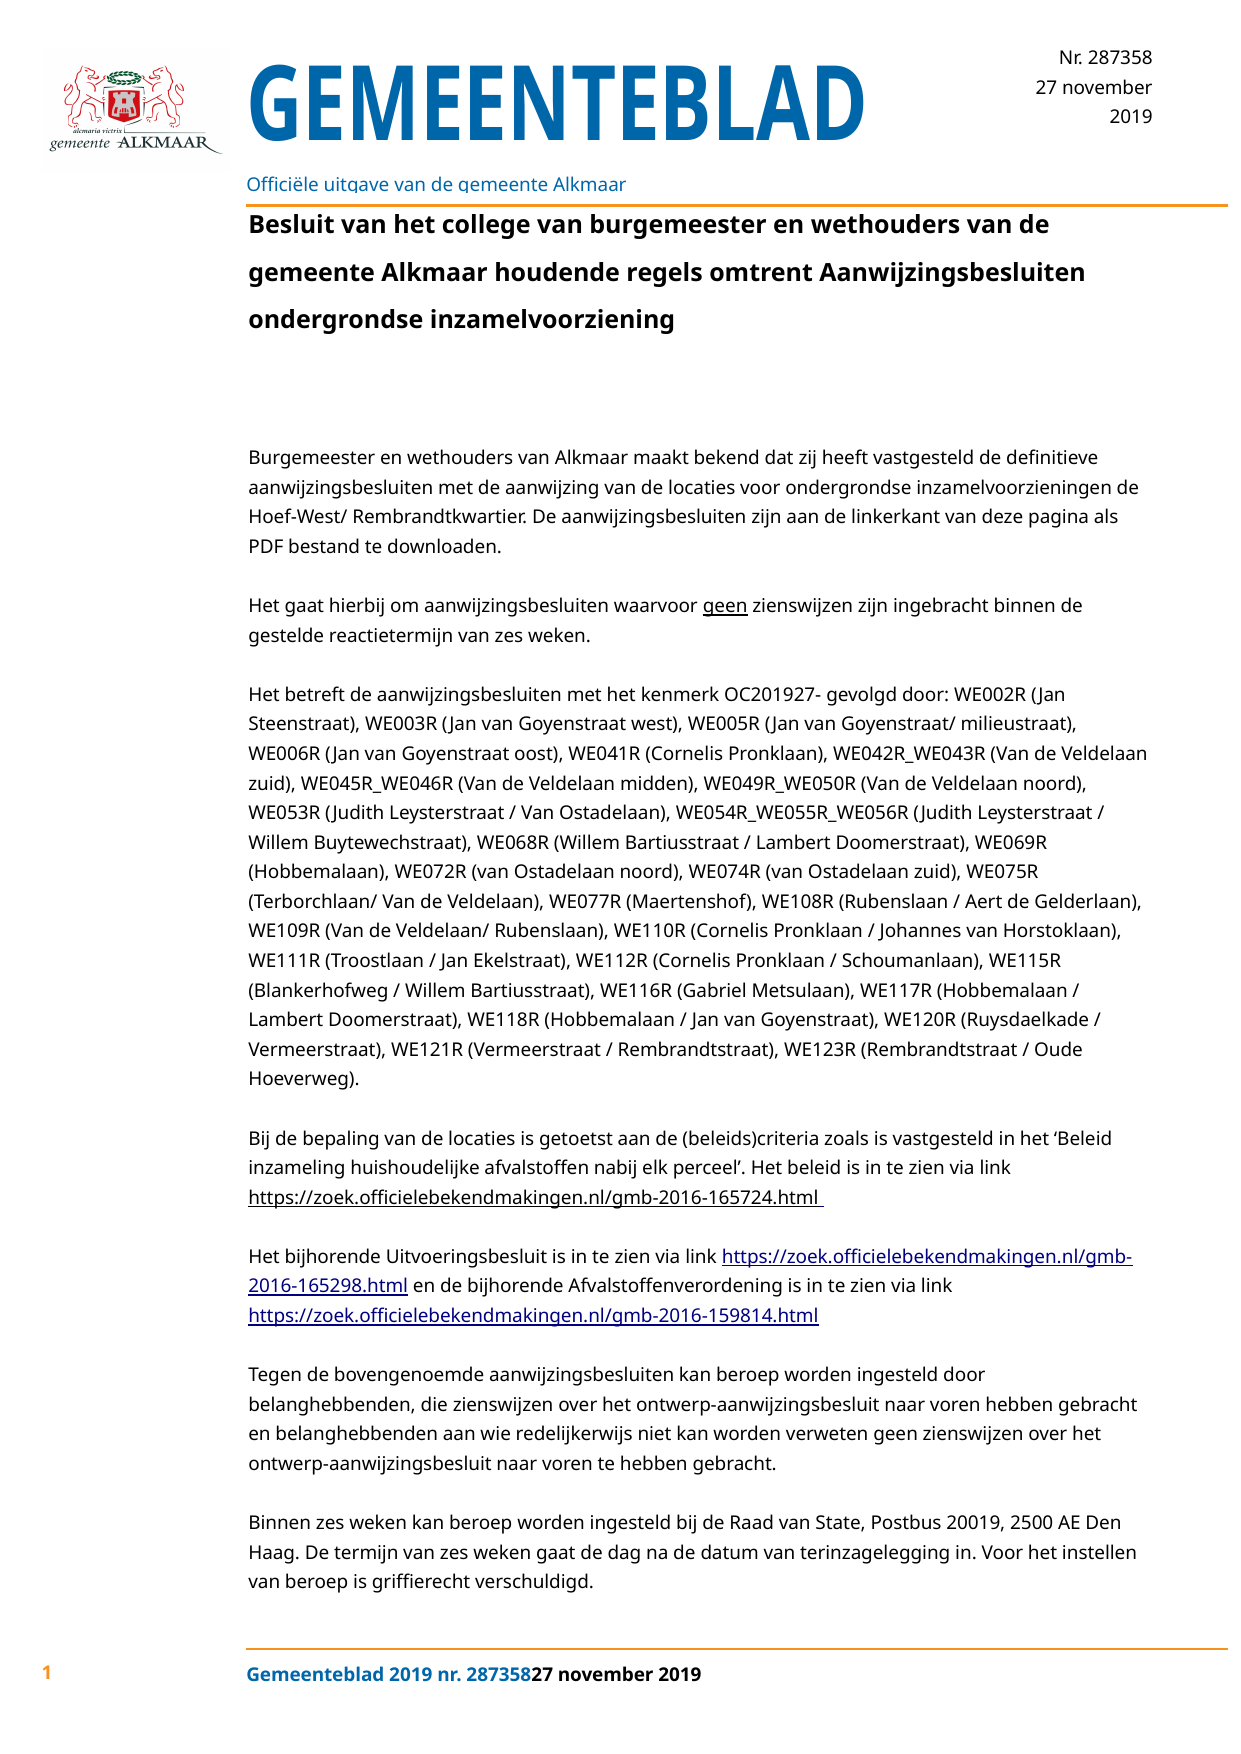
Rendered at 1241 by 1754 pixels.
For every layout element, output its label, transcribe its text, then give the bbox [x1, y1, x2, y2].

text Burgemeester en wethouders van Alkmaar maakt bekend dat zij heeft vastgesteld de definitieve aanwijzingsbesluiten met de aanwijzing van de locaties voor ondergrondse inzamelvoorzieningen de Hoef-West/ Rembrandtkwartier. De aanwijzingsbesluiten zijn aan de linkerkant van deze pagina als PDF bestand te downloaden. [248, 444, 1152, 559]
text Het betreft de aanwijzingsbesluiten met het kenmerk OC201927- gevolgd door: WE002R (Jan Steenstraat), WE003R (Jan van Goyenstraat west), WE005R (Jan van Goyenstraat/ milieustraat), WE006R (Jan van Goyenstraat oost), WE041R (Cornelis Pronklaan), WE042R_WE043R (Van de Veldelaan zuid), WE045R_WE046R (Van de Veldelaan midden), WE049R_WE050R (Van de Veldelaan noord), WE053R (Judith Leysterstraat / Van Ostadelaan), WE054R_WE055R_WE056R (Judith Leysterstraat / Willem Buytewechstraat), WE068R (Willem Bartiusstraat / Lambert Doomerstraat), WE069R (Hobbemalaan), WE072R (van Ostadelaan noord), WE074R (van Ostadelaan zuid), WE075R (Terborchlaan/ Van de Veldelaan), WE077R (Maertenshof), WE108R (Rubenslaan / Aert de Gelderlaan), WE109R (Van de Veldelaan/ Rubenslaan), WE110R (Cornelis Pronklaan / Johannes van Horstoklaan), WE111R (Troostlaan / Jan Ekelstraat), WE112R (Cornelis Pronklaan / Schoumanlaan), WE115R (Blankerhofweg / Willem Bartiusstraat), WE116R (Gabriel Metsulaan), WE117R (Hobbemalaan / Lambert Doomerstraat), WE118R (Hobbemalaan / Jan van Goyenstraat), WE120R (Ruysdaelkade / Vermeerstraat), WE121R (Vermeerstraat / Rembrandtstraat), WE123R (Rembrandtstraat / Oude Hoeverweg). [248, 681, 1152, 1091]
text Het bijhorende Uitvoeringsbesluit is in te zien via link https://zoek.officielebekendmakingen.nl/gmb-2016-165298.html en de bijhorende Afvalstoffenverordening is in te zien via link https://zoek.officielebekendmakingen.nl/gmb-2016-159814.html [248, 1243, 1152, 1328]
text Bij de bepaling van de locaties is getoetst aan de (beleids)criteria zoals is vastgesteld in het ‘Beleid inzameling huishoudelijke afvalstoffen nabij elk perceel’. Het beleid is in te zien via link [248, 1125, 1152, 1180]
text Het gaat hierbij om aanwijzingsbesluiten waarvoor geen zienswijzen zijn ingebracht binnen de gestelde reactietermijn van zes weken. [248, 592, 1152, 648]
text Besluit van het college van burgemeester en wethouders van de gemeente Alkmaar houdende regels omtrent Aanwijzingsbesluiten ondergrondse inzamelvoorziening [248, 207, 1152, 336]
picture [41, 47, 231, 172]
text https://zoek.officielebekendmakingen.nl/gmb-2016-165724.html [248, 1184, 1152, 1210]
text Tegen de bovengenoemde aanwijzingsbesluiten kan beroep worden ingesteld door belanghebbenden, die zienswijzen over het ontwerp-aanwijzingsbesluit naar voren hebben gebracht en belanghebbenden aan wie redelijkerwijs niet kan worden verweten geen zienswijzen over het ontwerp-aanwijzingsbesluit naar voren te hebben gebracht. [248, 1361, 1152, 1476]
text Binnen zes weken kan beroep worden ingesteld bij de Raad van State, Postbus 20019, 2500 AE Den Haag. De termijn van zes weken gaat de dag na de datum van terinzagelegging in. Voor het instellen van beroep is griffierecht verschuldigd. [248, 1509, 1152, 1594]
